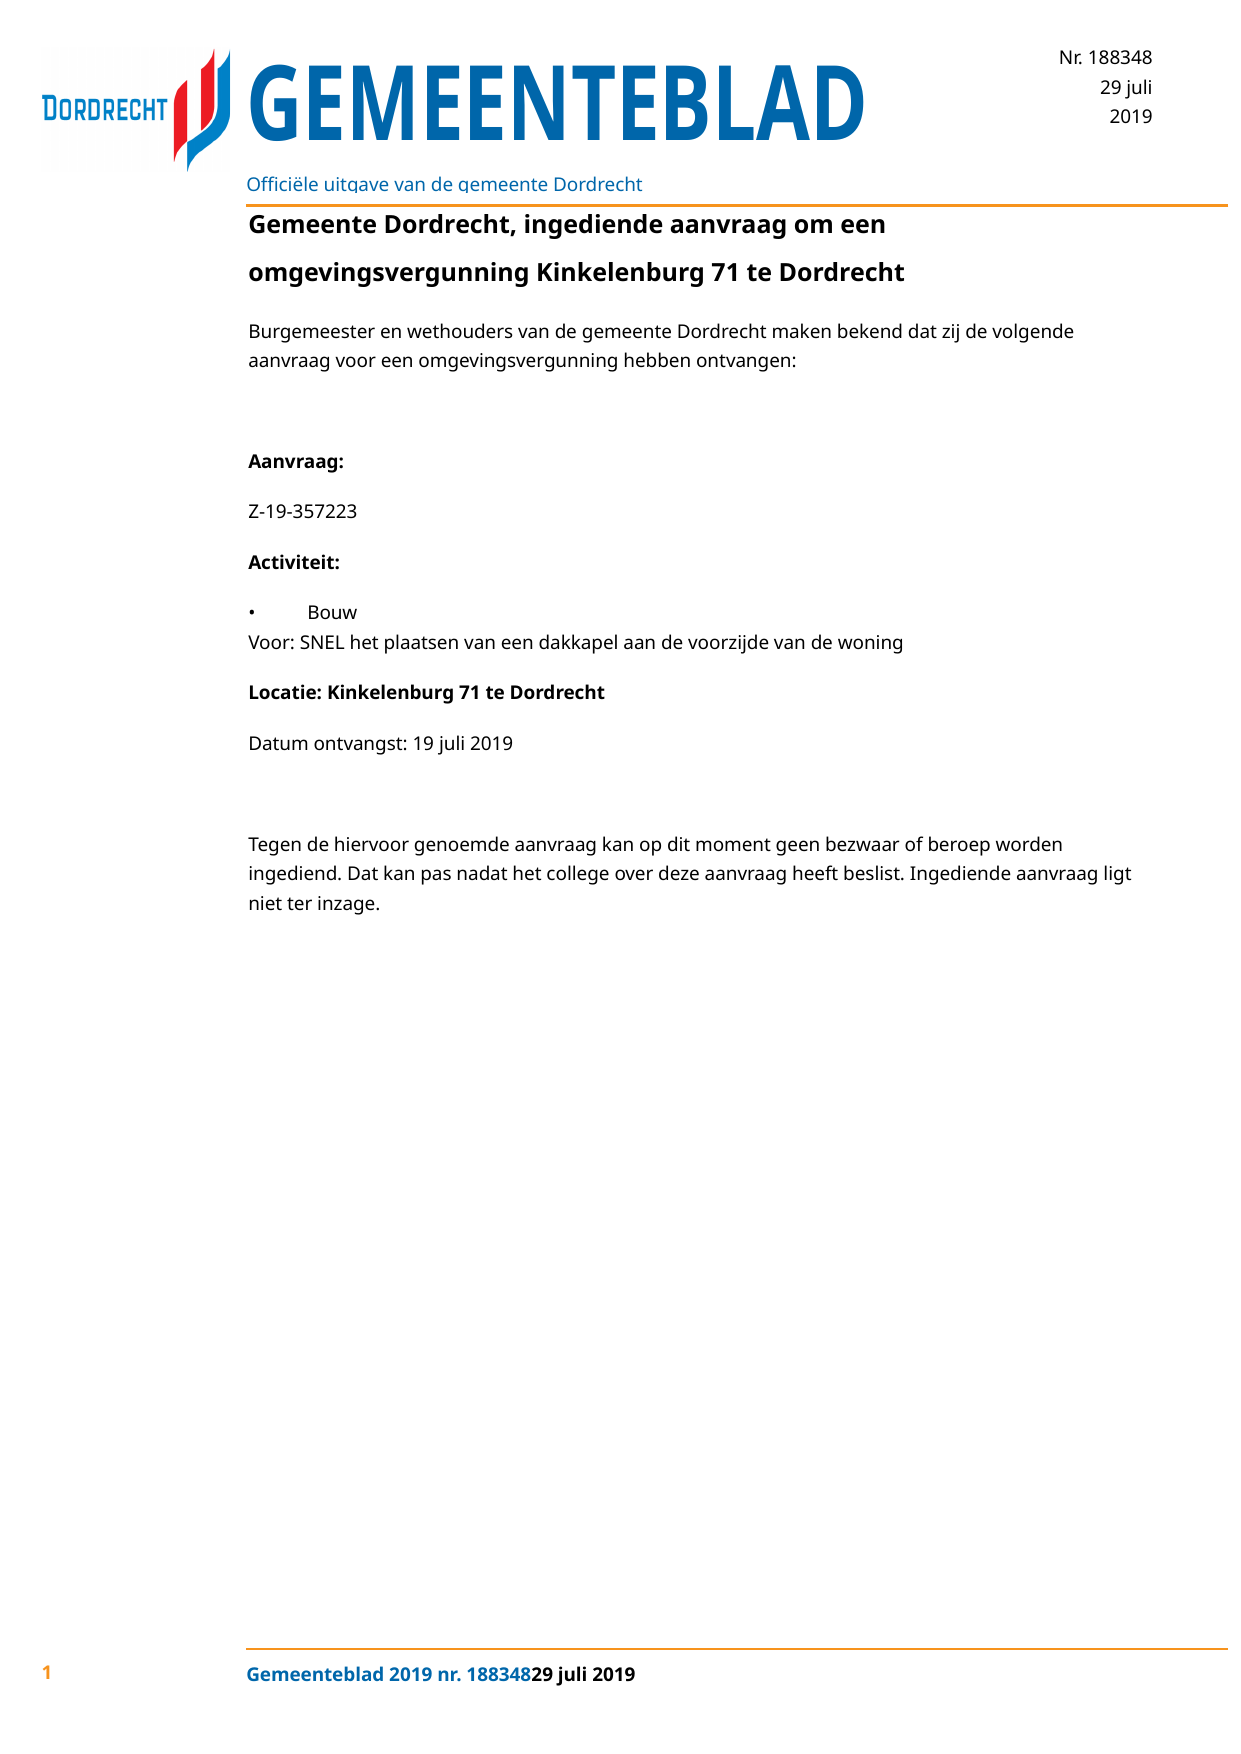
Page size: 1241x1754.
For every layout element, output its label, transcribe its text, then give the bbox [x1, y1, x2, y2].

text Activiteit: [248, 549, 1152, 575]
text Datum ontvangst: 19 juli 2019 [248, 730, 1152, 756]
text Gemeente Dordrecht, ingediende aanvraag om een omgevingsvergunning Kinkelenburg 71 te Dordrecht [248, 207, 1152, 288]
list Bouw [248, 599, 1152, 625]
text Voor: SNEL het plaatsen van een dakkapel aan de voorzijde van de woning [248, 629, 1152, 655]
text Locatie: Kinkelenburg 71 te Dordrecht [248, 679, 1152, 705]
text Aanvraag: [248, 448, 1152, 474]
text Burgemeester en wethouders van de gemeente Dordrecht maken bekend dat zij de volgende aanvraag voor een omgevingsvergunning hebben ontvangen: [248, 318, 1152, 373]
picture [41, 47, 231, 172]
text Z-19-357223 [248, 499, 1152, 524]
text Tegen de hiervoor genoemde aanvraag kan op dit moment geen bezwaar of beroep worden ingediend. Dat kan pas nadat het college over deze aanvraag heeft beslist. Ingediende aanvraag ligt niet ter inzage. [248, 831, 1152, 916]
